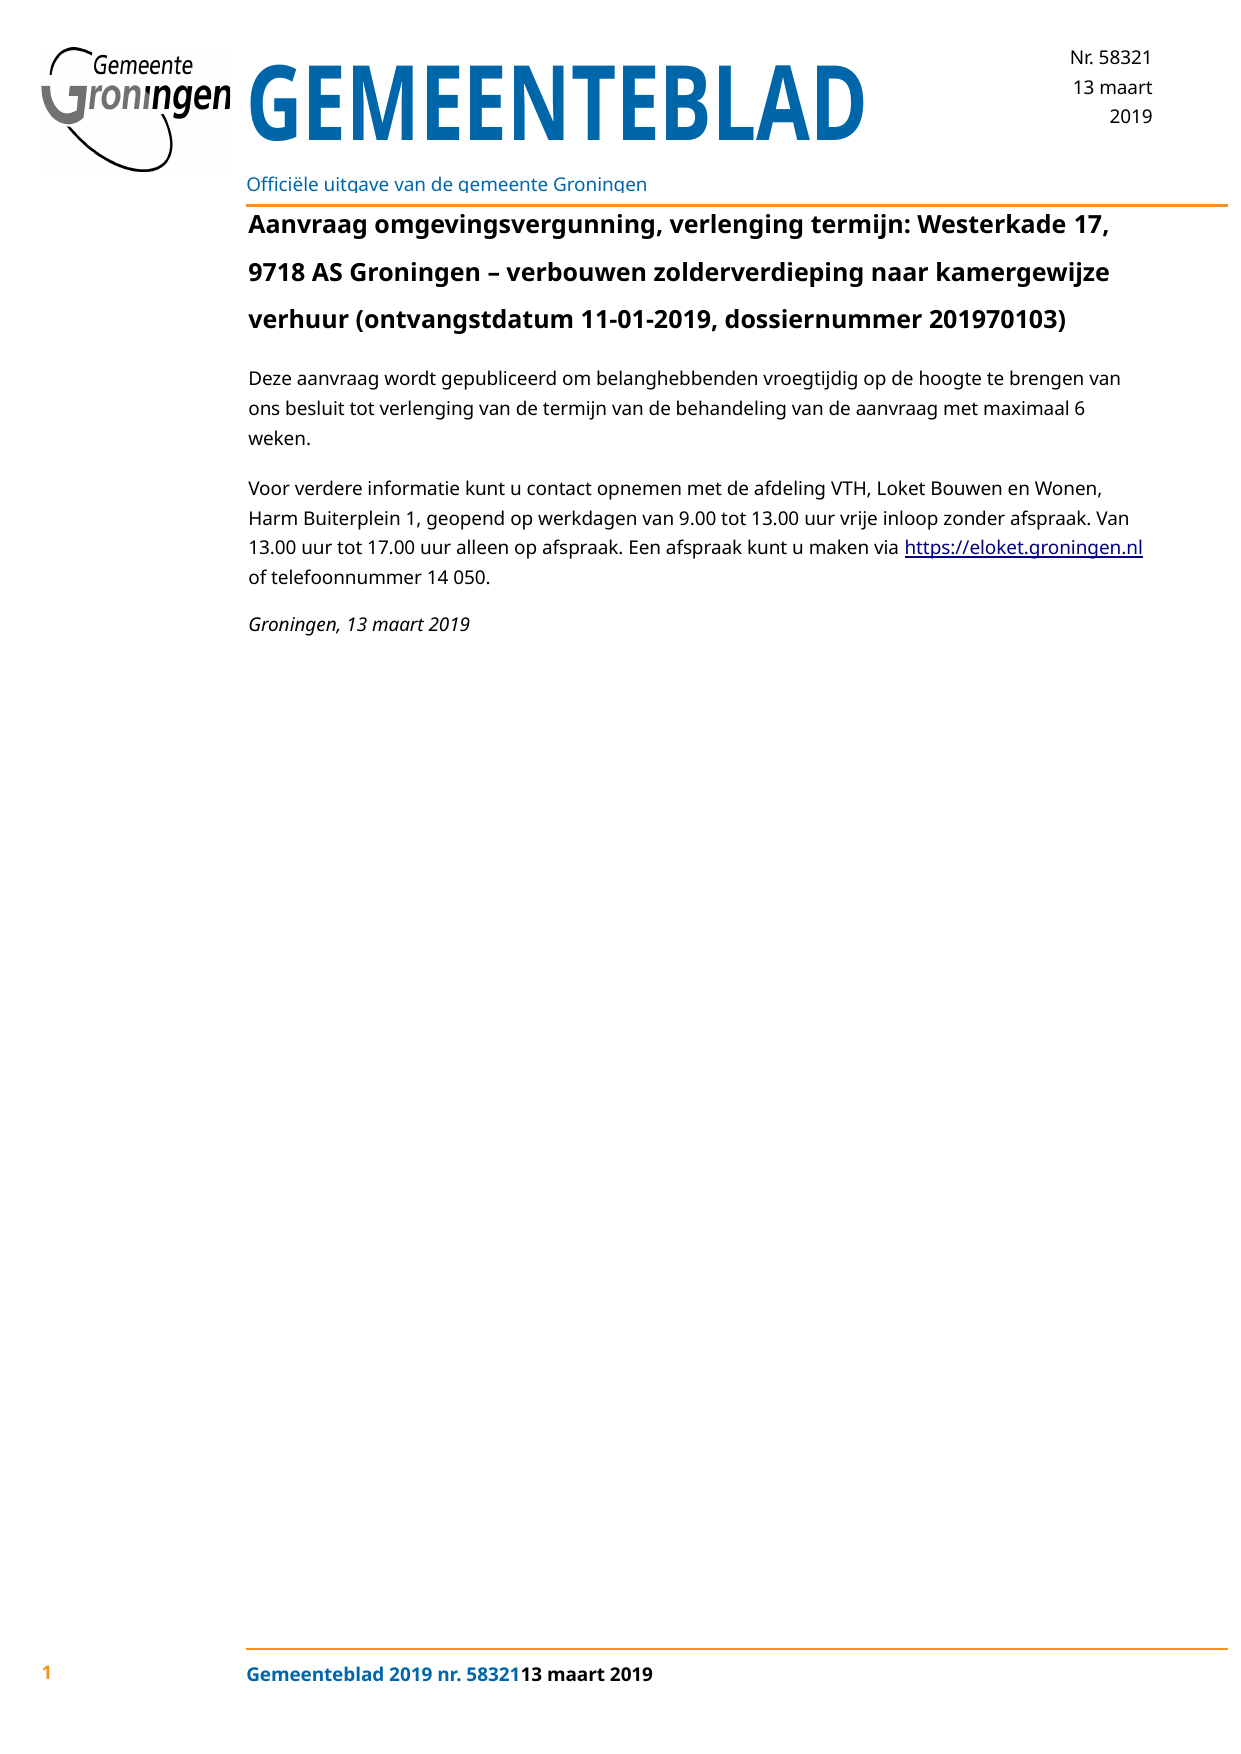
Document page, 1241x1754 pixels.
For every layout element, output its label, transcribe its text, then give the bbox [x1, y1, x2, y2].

text Groningen, 13 maart 2019 [248, 612, 1152, 637]
text Deze aanvraag wordt gepubliceerd om belanghebbenden vroegtijdig op de hoogte te brengen van ons besluit tot verlenging van de termijn van de behandeling van de aanvraag met maximaal 6 weken. [248, 366, 1152, 450]
text Voor verdere informatie kunt u contact opnemen met de afdeling VTH, Loket Bouwen en Wonen, Harm Buiterplein 1, geopend op werkdagen van 9.00 tot 13.00 uur vrije inloop zonder afspraak. Van 13.00 uur tot 17.00 uur alleen op afspraak. Een afspraak kunt u maken via https://eloket.groningen.nl of telefoonnummer 14 050. [248, 475, 1152, 589]
text Aanvraag omgevingsvergunning, verlenging termijn: Westerkade 17, 9718 AS Groningen – verbouwen zolderverdieping naar kamergewijze verhuur (ontvangstdatum 11-01-2019, dossiernummer 201970103) [248, 207, 1152, 336]
picture [41, 47, 231, 172]
